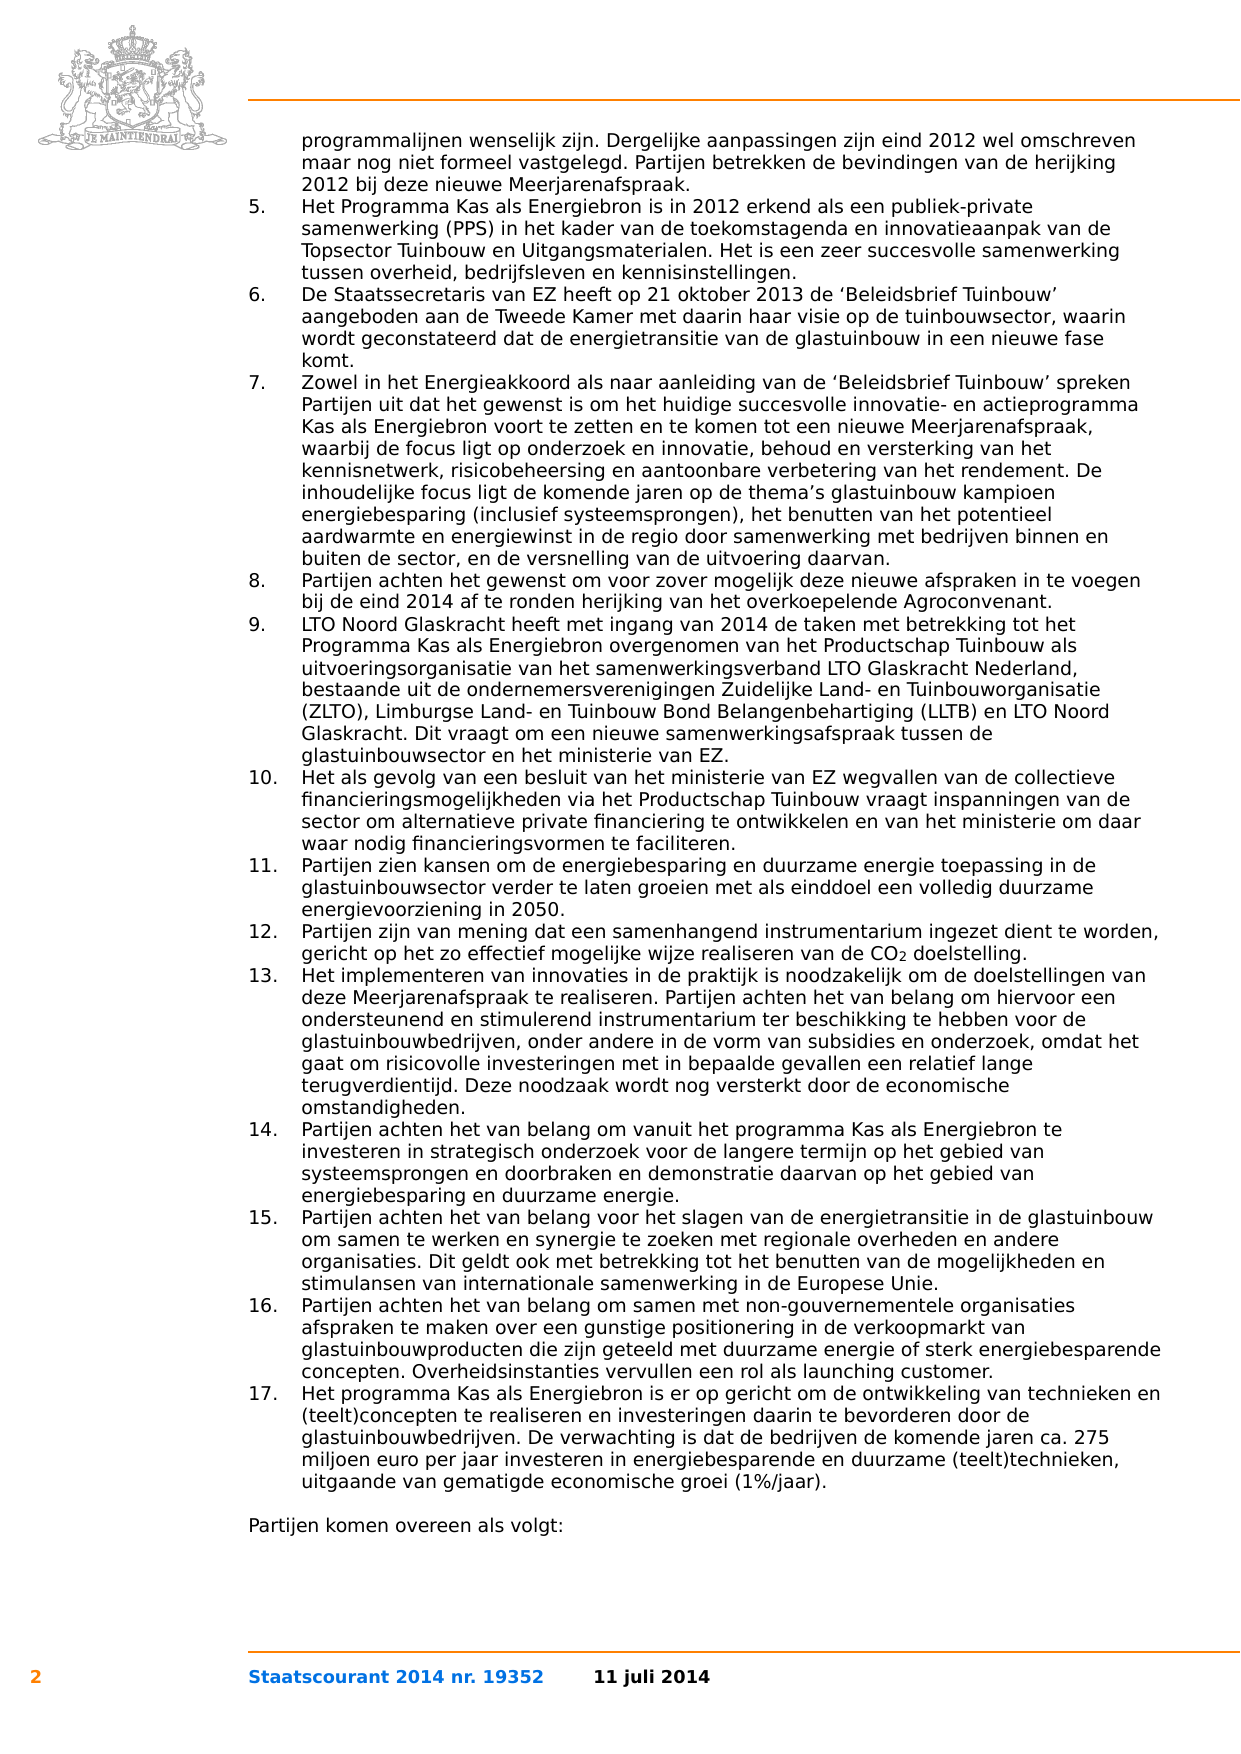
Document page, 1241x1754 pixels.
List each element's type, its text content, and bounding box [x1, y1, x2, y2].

picture [38, 25, 227, 150]
text 11. Partijen zien kansen om de energiebesparing en duurzame energie toepassing in de glastuinbouwsector verder te laten groeien met als einddoel een volledig duurzame energievoorziening in 2050. [248, 855, 1163, 921]
text 7. Zowel in het Energieakkoord als naar aanleiding van de ‘Beleidsbrief Tuinbouw’ spreken Partijen uit dat het gewenst is om het huidige succesvolle innovatie- en actieprogramma Kas als Energiebron voort te zetten en te komen tot een nieuwe Meerjarenafspraak, waarbij de focus ligt op onderzoek en innovatie, behoud en versterking van het kennisnetwerk, risicobeheersing en aantoonbare verbetering van het rendement. De inhoudelijke focus ligt de komende jaren op de thema’s glastuinbouw kampioen energiebesparing (inclusief systeemsprongen), het benutten van het potentieel aardwarmte en energiewinst in de regio door samenwerking met bedrijven binnen en buiten de sector, en de versnelling van de uitvoering daarvan. [248, 372, 1163, 569]
text 16. Partijen achten het van belang om samen met non-gouvernementele organisaties afspraken te maken over een gunstige positionering in de verkoopmarkt van glastuinbouwproducten die zijn geteeld met duurzame energie of sterk energiebesparende concepten. Overheidsinstanties vervullen een rol als launching customer. [248, 1295, 1163, 1383]
text Partijen komen overeen als volgt: [248, 1514, 1163, 1536]
text 9. LTO Noord Glaskracht heeft met ingang van 2014 de taken met betrekking tot het Programma Kas als Energiebron overgenomen van het Productschap Tuinbouw als uitvoeringsorganisatie van het samenwerkingsverband LTO Glaskracht Nederland, bestaande uit de ondernemersverenigingen Zuidelijke Land- en Tuinbouworganisatie (ZLTO), Limburgse Land- en Tuinbouw Bond Belangenbehartiging (LLTB) en LTO Noord Glaskracht. Dit vraagt om een nieuwe samenwerkingsafspraak tussen de glastuinbouwsector en het ministerie van EZ. [248, 613, 1163, 767]
text 12. Partijen zijn van mening dat een samenhangend instrumentarium ingezet dient te worden, gericht op het zo effectief mogelijke wijze realiseren van de CO2 doelstelling. [248, 921, 1163, 965]
text 15. Partijen achten het van belang voor het slagen van de energietransitie in de glastuinbouw om samen te werken en synergie te zoeken met regionale overheden en andere organisaties. Dit geldt ook met betrekking tot het benutten van de mogelijkheden en stimulansen van internationale samenwerking in de Europese Unie. [248, 1207, 1163, 1295]
text 17. Het programma Kas als Energiebron is er op gericht om de ontwikkeling van technieken en (teelt)concepten te realiseren en investeringen daarin te bevorderen door de glastuinbouwbedrijven. De verwachting is dat de bedrijven de komende jaren ca. 275 miljoen euro per jaar investeren in energiebesparende en duurzame (teelt)technieken, uitgaande van gematigde economische groei (1%/jaar). [248, 1383, 1163, 1493]
text 14. Partijen achten het van belang om vanuit het programma Kas als Energiebron te investeren in strategisch onderzoek voor de langere termijn op het gebied van systeemsprongen en doorbraken en demonstratie daarvan op het gebied van energiebesparing en duurzame energie. [248, 1119, 1163, 1207]
text 10. Het als gevolg van een besluit van het ministerie van EZ wegvallen van de collectieve financieringsmogelijkheden via het Productschap Tuinbouw vraagt inspanningen van de sector om alternatieve private financiering te ontwikkelen en van het ministerie om daar waar nodig financieringsvormen te faciliteren. [248, 767, 1163, 855]
text 6. De Staatssecretaris van EZ heeft op 21 oktober 2013 de ‘Beleidsbrief Tuinbouw’ aangeboden aan de Tweede Kamer met daarin haar visie op de tuinbouwsector, waarin wordt geconstateerd dat de energietransitie van de glastuinbouw in een nieuwe fase komt. [248, 284, 1163, 372]
text 13. Het implementeren van innovaties in de praktijk is noodzakelijk om de doelstellingen van deze Meerjarenafspraak te realiseren. Partijen achten het van belang om hiervoor een ondersteunend en stimulerend instrumentarium ter beschikking te hebben voor de glastuinbouwbedrijven, onder andere in de vorm van subsidies en onderzoek, omdat het gaat om risicovolle investeringen met in bepaalde gevallen een relatief lange terugverdientijd. Deze noodzaak wordt nog versterkt door de economische omstandigheden. [248, 965, 1163, 1119]
text 5. Het Programma Kas als Energiebron is in 2012 erkend als een publiek-private samenwerking (PPS) in het kader van de toekomstagenda en innovatieaanpak van de Topsector Tuinbouw en Uitgangsmaterialen. Het is een zeer succesvolle samenwerking tussen overheid, bedrijfsleven en kennisinstellingen. [248, 196, 1163, 284]
text 8. Partijen achten het gewenst om voor zover mogelijk deze nieuwe afspraken in te voegen bij de eind 2014 af te ronden herijking van het overkoepelende Agroconvenant. [248, 569, 1163, 613]
text programmalijnen wenselijk zijn. Dergelijke aanpassingen zijn eind 2012 wel omschreven maar nog niet formeel vastgelegd. Partijen betrekken de bevindingen van de herijking 2012 bij deze nieuwe Meerjarenafspraak. [248, 130, 1163, 196]
